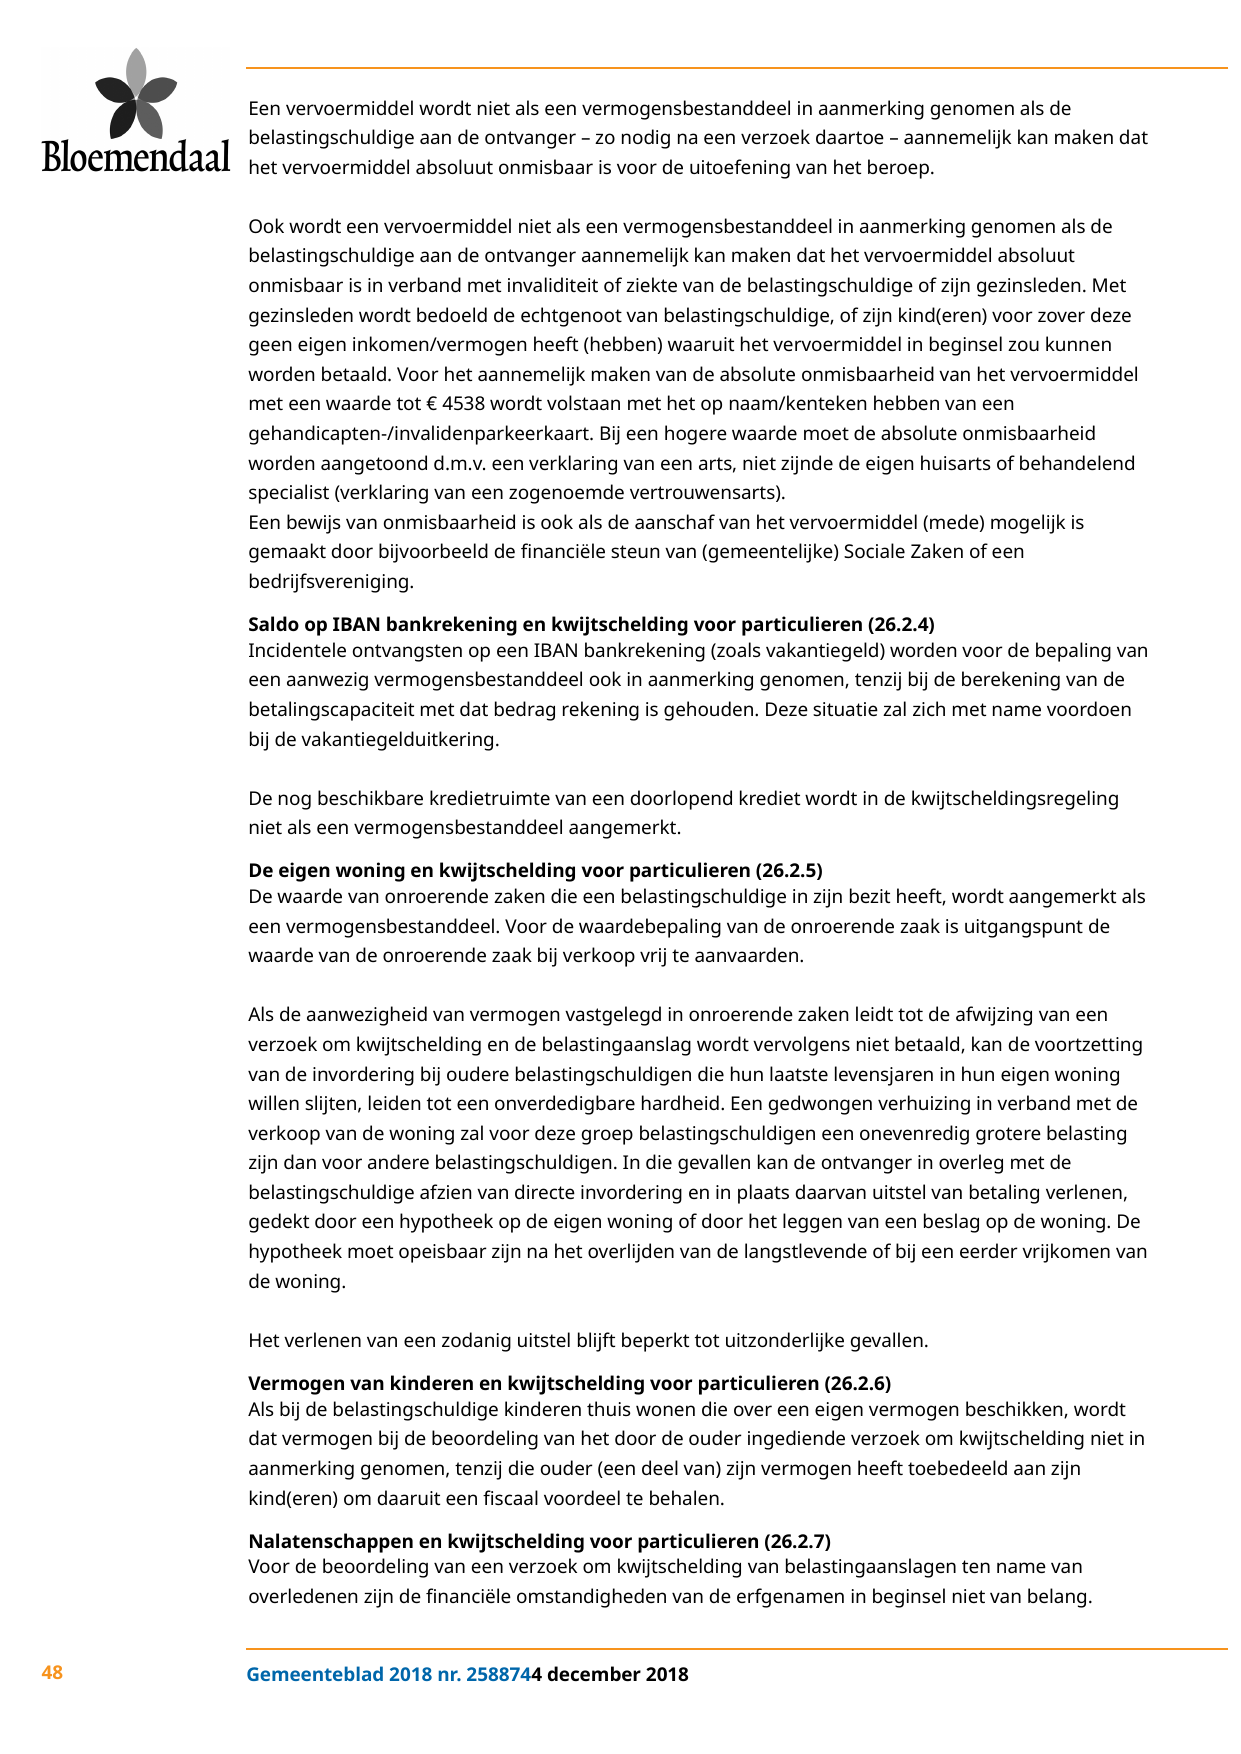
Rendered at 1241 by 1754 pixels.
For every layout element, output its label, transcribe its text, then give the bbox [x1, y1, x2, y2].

text Ook wordt een vervoermiddel niet als een vermogensbestanddeel in aanmerking genomen als de belastingschuldige aan de ontvanger aannemelijk kan maken dat het vervoermiddel absoluut onmisbaar is in verband met invaliditeit of ziekte van de belastingschuldige of zijn gezinsleden. Met gezinsleden wordt bedoeld de echtgenoot van belastingschuldige, of zijn kind(eren) voor zover deze geen eigen inkomen/vermogen heeft (hebben) waaruit het vervoermiddel in beginsel zou kunnen worden betaald. Voor het aannemelijk maken van de absolute onmisbaarheid van het vervoermiddel met een waarde tot € 4538 wordt volstaan met het op naam/kenteken hebben van een gehandicapten-/invalidenparkeerkaart. Bij een hogere waarde moet de absolute onmisbaarheid worden aangetoond d.m.v. een verklaring van een arts, niet zijnde de eigen huisarts of behandelend specialist (verklaring van een zogenoemde vertrouwensarts). [248, 213, 1152, 505]
text Voor de beoordeling van een verzoek om kwijtschelding van belastingaanslagen ten name van overledenen zijn de financiële omstandigheden van de erfgenamen in beginsel niet van belang. [248, 1553, 1152, 1609]
text De eigen woning en kwijtschelding voor particulieren (26.2.5) [248, 858, 1152, 883]
text De nog beschikbare kredietruimte van een doorlopend krediet wordt in de kwijtscheldingsregeling niet als een vermogensbestanddeel aangemerkt. [248, 785, 1152, 840]
picture [41, 47, 231, 172]
text Als bij de belastingschuldige kinderen thuis wonen die over een eigen vermogen beschikken, wordt dat vermogen bij de beoordeling van het door de ouder ingediende verzoek om kwijtschelding niet in aanmerking genomen, tenzij die ouder (een deel van) zijn vermogen heeft toebedeeld aan zijn kind(eren) om daaruit een fiscaal voordeel te behalen. [248, 1396, 1152, 1510]
text Saldo op IBAN bankrekening en kwijtschelding voor particulieren (26.2.4) [248, 611, 1152, 637]
text Nalatenschappen en kwijtschelding voor particulieren (26.2.7) [248, 1528, 1152, 1553]
text Incidentele ontvangsten op een IBAN bankrekening (zoals vakantiegeld) worden voor de bepaling van een aanwezig vermogensbestanddeel ook in aanmerking genomen, tenzij bij de berekening van de betalingscapaciteit met dat bedrag rekening is gehouden. Deze situatie zal zich met name voordoen bij de vakantiegelduitkering. [248, 637, 1152, 751]
text Een vervoermiddel wordt niet als een vermogensbestanddeel in aanmerking genomen als de belastingschuldige aan de ontvanger – zo nodig na een verzoek daartoe – aannemelijk kan maken dat het vervoermiddel absoluut onmisbaar is voor de uitoefening van het beroep. [248, 95, 1152, 180]
text Vermogen van kinderen en kwijtschelding voor particulieren (26.2.6) [248, 1370, 1152, 1396]
text Het verlenen van een zodanig uitstel blijft beperkt tot uitzonderlijke gevallen. [248, 1327, 1152, 1353]
text Als de aanwezigheid van vermogen vastgelegd in onroerende zaken leidt tot de afwijzing van een verzoek om kwijtschelding en de belastingaanslag wordt vervolgens niet betaald, kan de voortzetting van de invordering bij oudere belastingschuldigen die hun laatste levensjaren in hun eigen woning willen slijten, leiden tot een onverdedigbare hardheid. Een gedwongen verhuizing in verband met de verkoop van de woning zal voor deze groep belastingschuldigen een onevenredig grotere belasting zijn dan voor andere belastingschuldigen. In die gevallen kan de ontvanger in overleg met de belastingschuldige afzien van directe invordering en in plaats daarvan uitstel van betaling verlenen, gedekt door een hypotheek op de eigen woning of door het leggen van een beslag op de woning. De hypotheek moet opeisbaar zijn na het overlijden van de langstlevende of bij een eerder vrijkomen van de woning. [248, 1002, 1152, 1294]
text Een bewijs van onmisbaarheid is ook als de aanschaf van het vervoermiddel (mede) mogelijk is gemaakt door bijvoorbeeld de financiële steun van (gemeentelijke) Sociale Zaken of een bedrijfsvereniging. [248, 509, 1152, 594]
text De waarde van onroerende zaken die een belastingschuldige in zijn bezit heeft, wordt aangemerkt als een vermogensbestanddeel. Voor de waardebepaling van de onroerende zaak is uitgangspunt de waarde van de onroerende zaak bij verkoop vrij te aanvaarden. [248, 883, 1152, 968]
